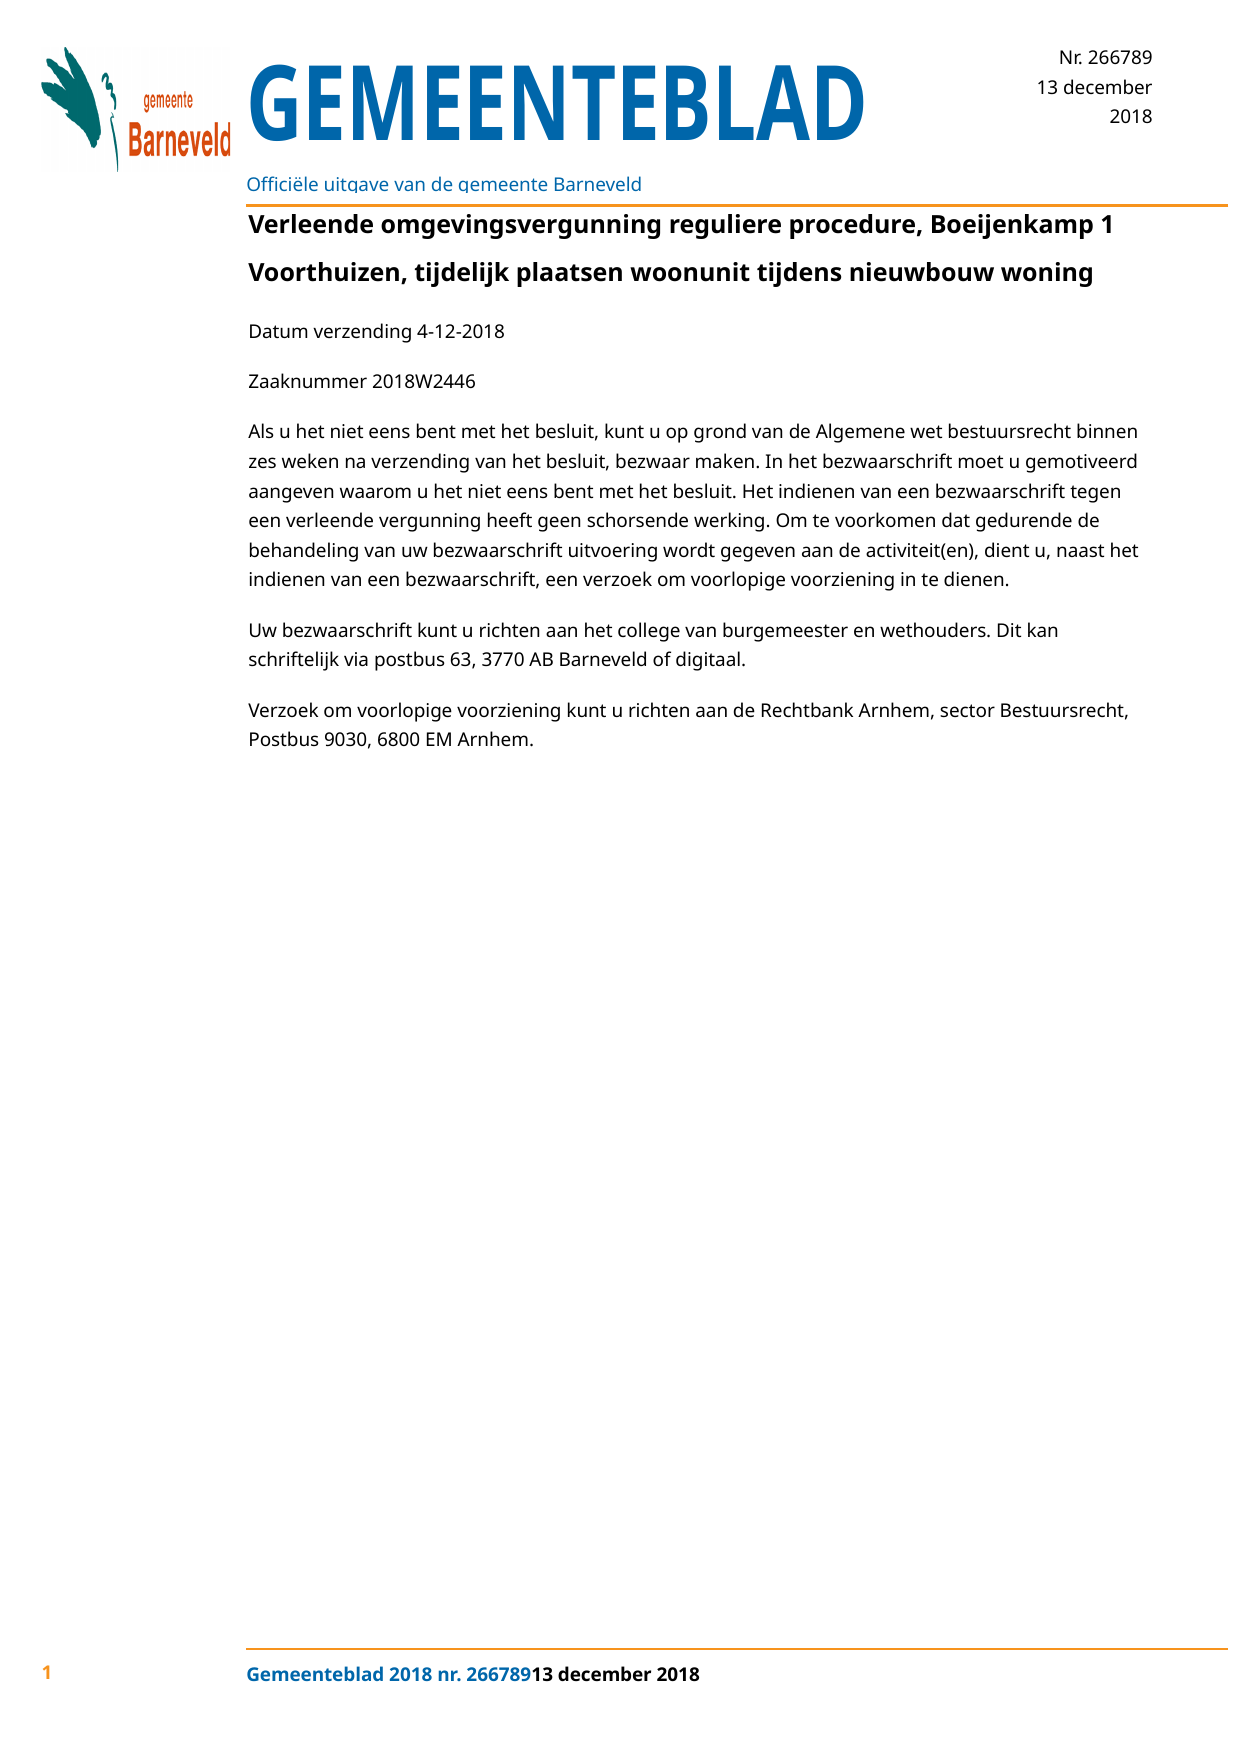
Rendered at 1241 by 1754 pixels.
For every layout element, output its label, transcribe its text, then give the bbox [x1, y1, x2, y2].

text Datum verzending 4-12-2018 [248, 318, 1152, 344]
text Als u het niet eens bent met het besluit, kunt u op grond van de Algemene wet bestuursrecht binnen zes weken na verzending van het besluit, bezwaar maken. In het bezwaarschrift moet u gemotiveerd aangeven waarom u het niet eens bent met het besluit. Het indienen van een bezwaarschrift tegen een verleende vergunning heeft geen schorsende werking. Om te voorkomen dat gedurende de behandeling van uw bezwaarschrift uitvoering wordt gegeven aan de activiteit(en), dient u, naast het indienen van een bezwaarschrift, een verzoek om voorlopige voorziening in te dienen. [248, 419, 1152, 592]
text Verzoek om voorlopige voorziening kunt u richten aan de Rechtbank Arnhem, sector Bestuursrecht, Postbus 9030, 6800 EM Arnhem. [248, 697, 1152, 752]
text Uw bezwaarschrift kunt u richten aan het college van burgemeester en wethouders. Dit kan schriftelijk via postbus 63, 3770 AB Barneveld of digitaal. [248, 617, 1152, 672]
text Zaaknummer 2018W2446 [248, 368, 1152, 394]
text Verleende omgevingsvergunning reguliere procedure, Boeijenkamp 1 Voorthuizen, tijdelijk plaatsen woonunit tijdens nieuwbouw woning [248, 207, 1152, 288]
picture [41, 47, 231, 172]
